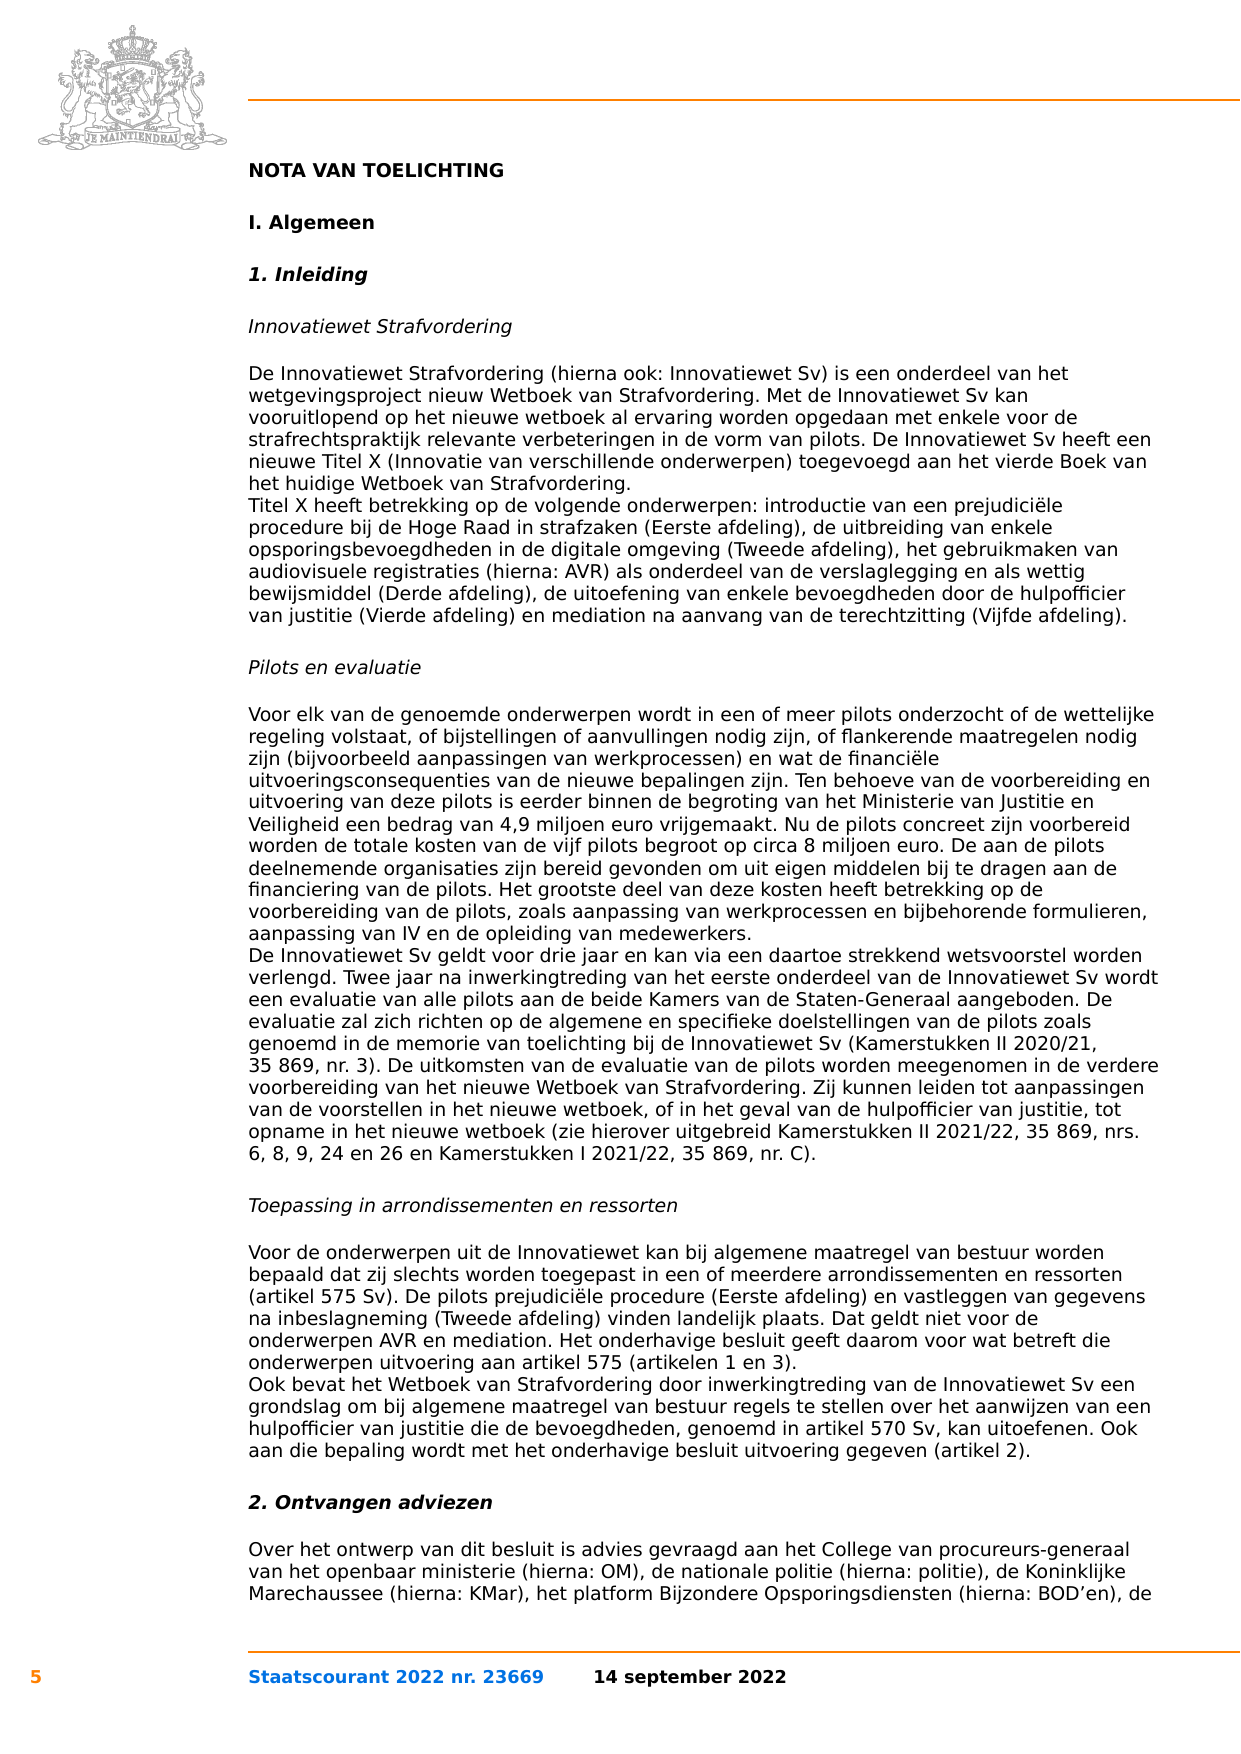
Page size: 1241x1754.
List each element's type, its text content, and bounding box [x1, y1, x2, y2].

subtitle 1. Inleiding [248, 264, 1163, 286]
text Over het ontwerp van dit besluit is advies gevraagd aan het College van procureurs-generaal van het openbaar ministerie (hierna: OM), de nationale politie (hierna: politie), de Koninklijke Marechaussee (hierna: KMar), het platform Bijzondere Opsporingsdiensten (hierna: BOD’en), de [248, 1539, 1163, 1605]
text Titel X heeft betrekking op de volgende onderwerpen: introductie van een prejudiciële procedure bij de Hoge Raad in strafzaken (Eerste afdeling), de uitbreiding van enkele opsporingsbevoegdheden in de digitale omgeving (Tweede afdeling), het gebruikmaken van audiovisuele registraties (hierna: AVR) als onderdeel van de verslaglegging en als wettig bewijsmiddel (Derde afdeling), de uitoefening van enkele bevoegdheden door de hulpofficier van justitie (Vierde afdeling) en mediation na aanvang van de terechtzitting (Vijfde afdeling). [248, 495, 1163, 627]
subtitle Toepassing in arrondissementen en ressorten [248, 1195, 1163, 1217]
subtitle Pilots en evaluatie [248, 657, 1163, 678]
picture [38, 25, 227, 150]
text Voor elk van de genoemde onderwerpen wordt in een of meer pilots onderzocht of de wettelijke regeling volstaat, of bijstellingen of aanvullingen nodig zijn, of flankerende maatregelen nodig zijn (bijvoorbeeld aanpassingen van werkprocessen) en wat de financiële uitvoeringsconsequenties van de nieuwe bepalingen zijn. Ten behoeve van de voorbereiding en uitvoering van deze pilots is eerder binnen de begroting van het Ministerie van Justitie en Veiligheid een bedrag van 4,9 miljoen euro vrijgemaakt. Nu de pilots concreet zijn voorbereid worden de totale kosten van de vijf pilots begroot op circa 8 miljoen euro. De aan de pilots deelnemende organisaties zijn bereid gevonden om uit eigen middelen bij te dragen aan de financiering van de pilots. Het grootste deel van deze kosten heeft betrekking op de voorbereiding van de pilots, zoals aanpassing van werkprocessen en bijbehorende formulieren, aanpassing van IV en de opleiding van medewerkers. [248, 703, 1163, 945]
text Ook bevat het Wetboek van Strafvordering door inwerkingtreding van de Innovatiewet Sv een grondslag om bij algemene maatregel van bestuur regels te stellen over het aanwijzen van een hulpofficier van justitie die de bevoegdheden, genoemd in artikel 570 Sv, kan uitoefenen. Ook aan die bepaling wordt met het onderhavige besluit uitvoering gegeven (artikel 2). [248, 1374, 1163, 1462]
subtitle Innovatiewet Strafvordering [248, 316, 1163, 338]
subtitle I. Algemeen [248, 212, 1163, 234]
text De Innovatiewet Sv geldt voor drie jaar en kan via een daartoe strekkend wetsvoorstel worden verlengd. Twee jaar na inwerkingtreding van het eerste onderdeel van de Innovatiewet Sv wordt een evaluatie van alle pilots aan de beide Kamers van de Staten-Generaal aangeboden. De evaluatie zal zich richten op de algemene en specifieke doelstellingen van de pilots zoals genoemd in de memorie van toelichting bij de Innovatiewet Sv (Kamerstukken II 2020/21, 35 869, nr. 3). De uitkomsten van de evaluatie van de pilots worden meegenomen in de verdere voorbereiding van het nieuwe Wetboek van Strafvordering. Zij kunnen leiden tot aanpassingen van de voorstellen in het nieuwe wetboek, of in het geval van de hulpofficier van justitie, tot opname in het nieuwe wetboek (zie hierover uitgebreid Kamerstukken II 2021/22, 35 869, nrs. 6, 8, 9, 24 en 26 en Kamerstukken I 2021/22, 35 869, nr. C). [248, 945, 1163, 1165]
subtitle 2. Ontvangen adviezen [248, 1492, 1163, 1514]
text De Innovatiewet Strafvordering (hierna ook: Innovatiewet Sv) is een onderdeel van het wetgevingsproject nieuw Wetboek van Strafvordering. Met de Innovatiewet Sv kan vooruitlopend op het nieuwe wetboek al ervaring worden opgedaan met enkele voor de strafrechtspraktijk relevante verbeteringen in de vorm van pilots. De Innovatiewet Sv heeft een nieuwe Titel X (Innovatie van verschillende onderwerpen) toegevoegd aan het vierde Boek van het huidige Wetboek van Strafvordering. [248, 363, 1163, 495]
text Voor de onderwerpen uit de Innovatiewet kan bij algemene maatregel van bestuur worden bepaald dat zij slechts worden toegepast in een of meerdere arrondissementen en ressorten (artikel 575 Sv). De pilots prejudiciële procedure (Eerste afdeling) en vastleggen van gegevens na inbeslagneming (Tweede afdeling) vinden landelijk plaats. Dat geldt niet voor de onderwerpen AVR en mediation. Het onderhavige besluit geeft daarom voor wat betreft die onderwerpen uitvoering aan artikel 575 (artikelen 1 en 3). [248, 1242, 1163, 1374]
subtitle NOTA VAN TOELICHTING [248, 160, 1163, 182]
